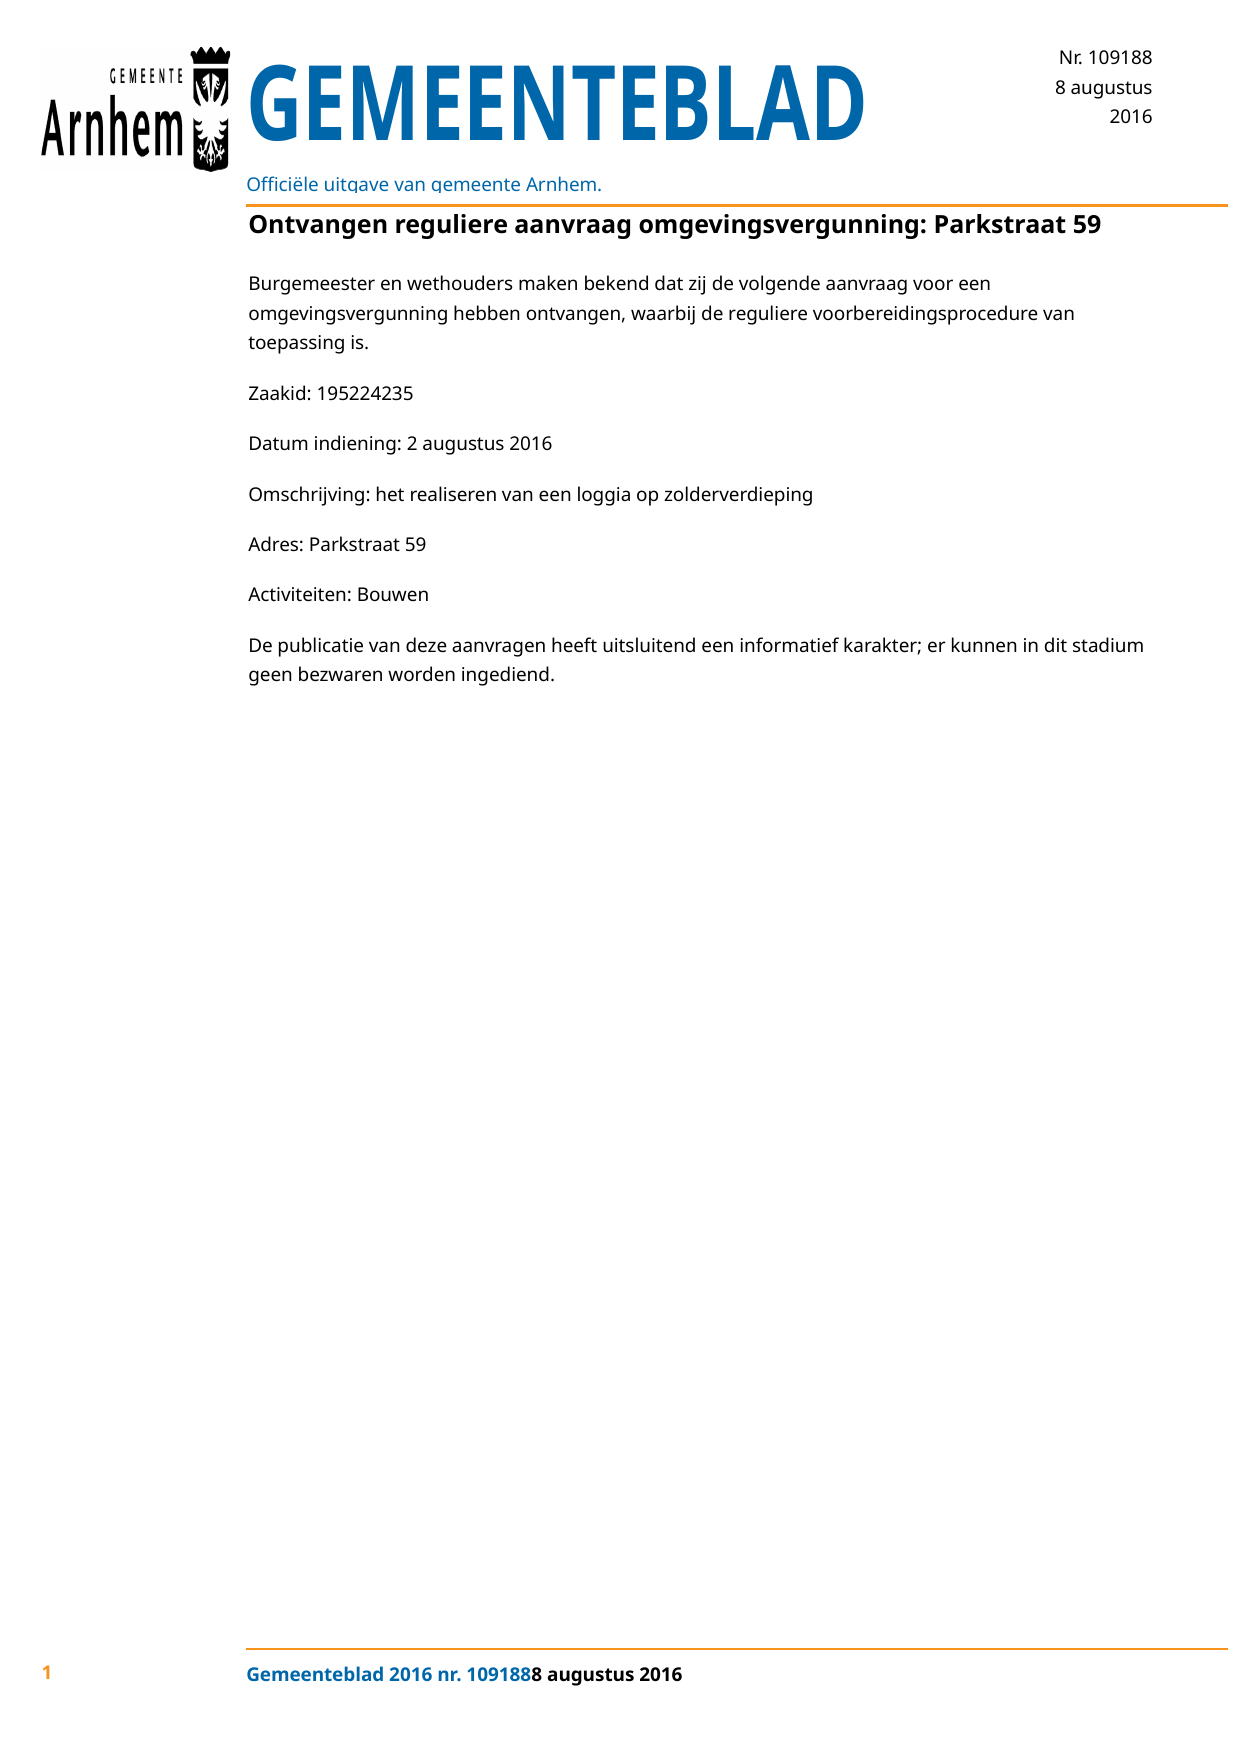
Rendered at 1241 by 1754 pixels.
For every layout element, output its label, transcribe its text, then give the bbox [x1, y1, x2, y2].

picture [41, 47, 231, 172]
text Ontvangen reguliere aanvraag omgevingsvergunning: Parkstraat 59 [248, 207, 1152, 241]
text Zaakid: 195224235 [248, 380, 1152, 406]
text Adres: Parkstraat 59 [248, 531, 1152, 557]
text Omschrijving: het realiseren van een loggia op zolderverdieping [248, 481, 1152, 506]
text Activiteiten: Bouwen [248, 582, 1152, 607]
text Burgemeester en wethouders maken bekend dat zij de volgende aanvraag voor een omgevingsvergunning hebben ontvangen, waarbij de reguliere voorbereidingsprocedure van toepassing is. [248, 270, 1152, 355]
text De publicatie van deze aanvragen heeft uitsluitend een informatief karakter; er kunnen in dit stadium geen bezwaren worden ingediend. [248, 632, 1152, 687]
text Datum indiening: 2 augustus 2016 [248, 430, 1152, 456]
